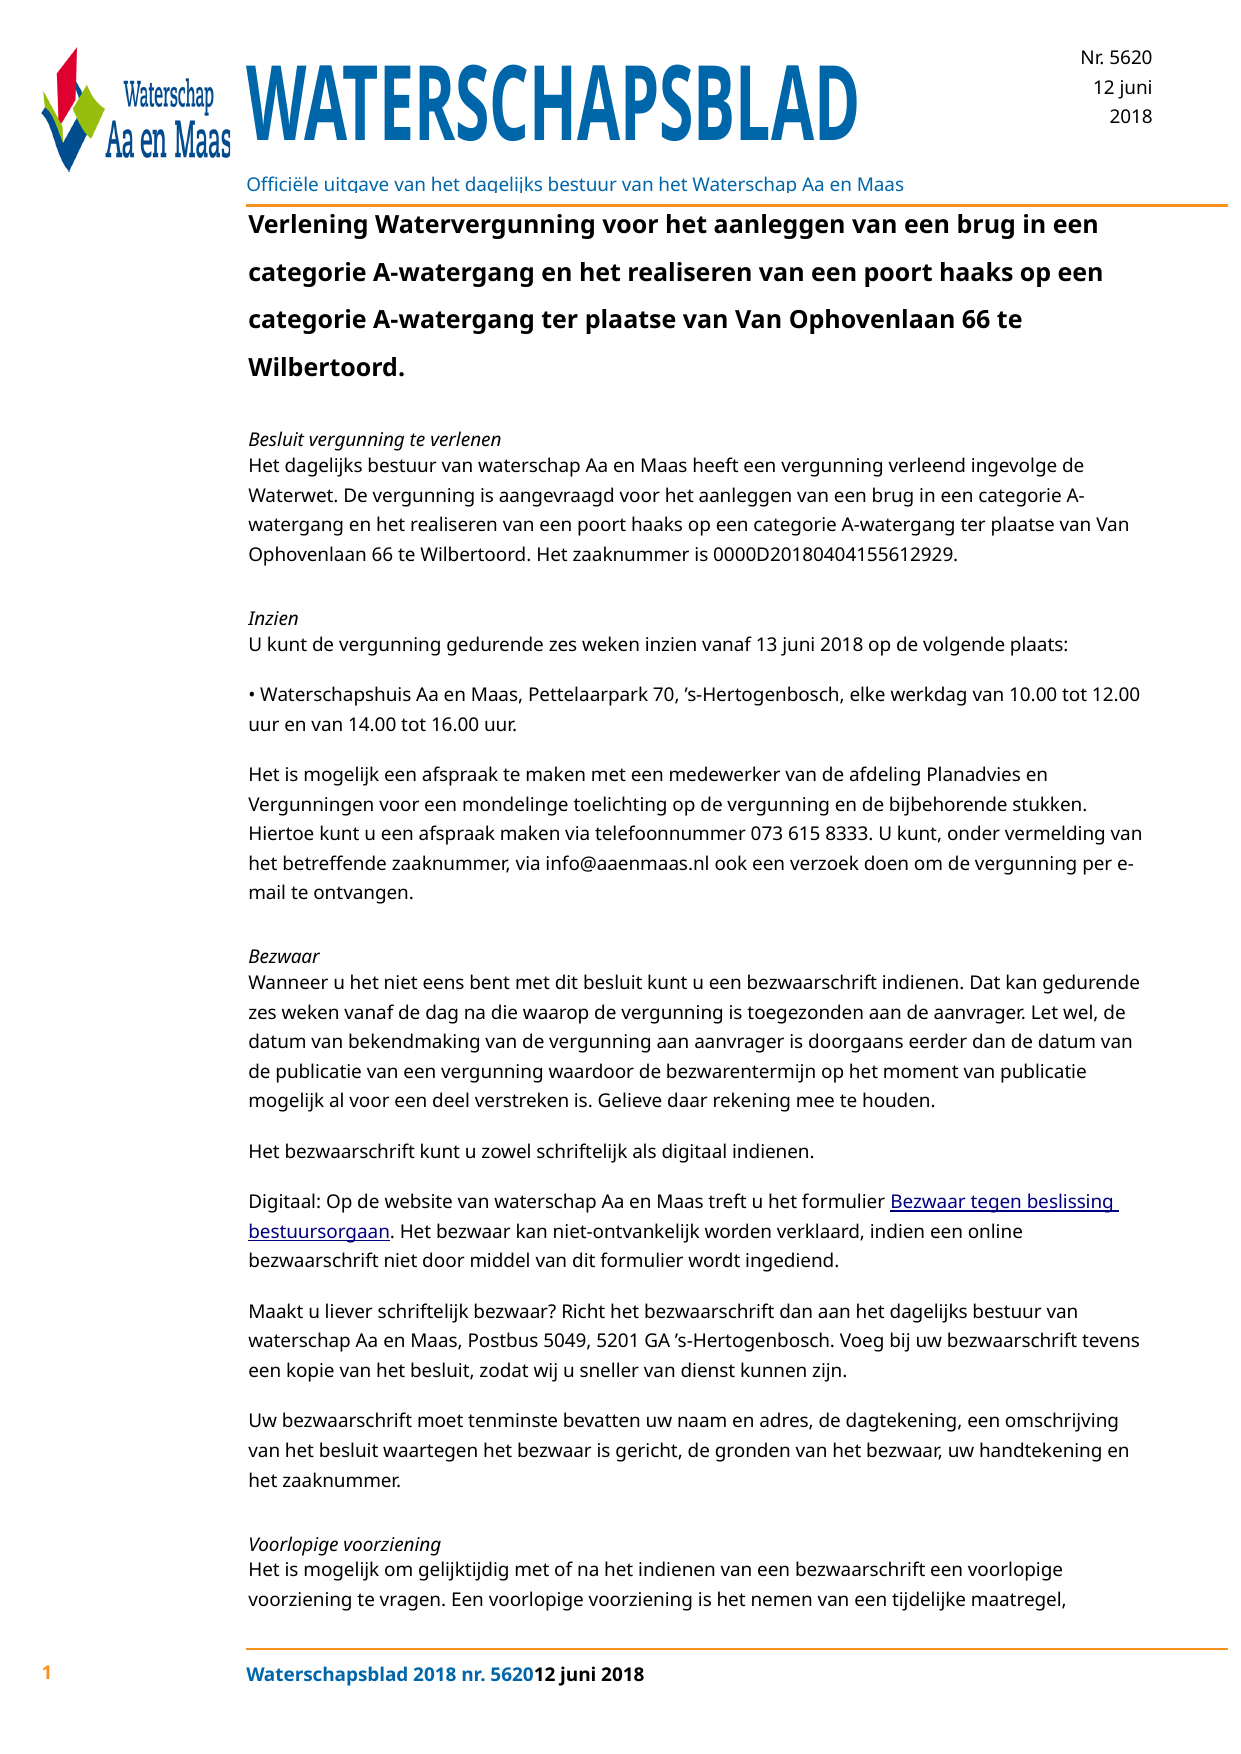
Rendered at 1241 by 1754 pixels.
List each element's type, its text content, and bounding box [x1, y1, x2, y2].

text Voorlopige voorziening [248, 1531, 1152, 1556]
text Verlening Watervergunning voor het aanleggen van een brug in een categorie A-watergang en het realiseren van een poort haaks op een categorie A-watergang ter plaatse van Van Ophovenlaan 66 te Wilbertoord. [248, 207, 1152, 384]
picture [41, 47, 231, 172]
text Inzien [248, 605, 1152, 631]
text Uw bezwaarschrift moet tenminste bevatten uw naam en adres, de dagtekening, een omschrijving van het besluit waartegen het bezwaar is gericht, de gronden van het bezwaar, uw handtekening en het zaaknummer. [248, 1408, 1152, 1492]
text Het is mogelijk een afspraak te maken met een medewerker van de afdeling Planadvies en Vergunningen voor een mondelinge toelichting op de vergunning en de bijbehorende stukken. Hiertoe kunt u een afspraak maken via telefoonnummer 073 615 8333. U kunt, onder vermelding van het betreffende zaaknummer, via info@aaenmaas.nl ook een verzoek doen om de vergunning per e-mail te ontvangen. [248, 761, 1152, 905]
text Het is mogelijk om gelijktijdig met of na het indienen van een bezwaarschrift een voorlopige voorziening te vragen. Een voorlopige voorziening is het nemen van een tijdelijke maatregel, [248, 1556, 1152, 1612]
text Het dagelijks bestuur van waterschap Aa en Maas heeft een vergunning verleend ingevolge de Waterwet. De vergunning is aangevraagd voor het aanleggen van een brug in een categorie A-watergang en het realiseren van een poort haaks op een categorie A-watergang ter plaatse van Van Ophovenlaan 66 te Wilbertoord. Het zaaknummer is 0000D20180404155612929. [248, 452, 1152, 567]
text Bezwaar [248, 943, 1152, 969]
text U kunt de vergunning gedurende zes weken inzien vanaf 13 juni 2018 op de volgende plaats: [248, 631, 1152, 657]
text • Waterschapshuis Aa en Maas, Pettelaarpark 70, ’s-Hertogenbosch, elke werkdag van 10.00 tot 12.00 uur en van 14.00 tot 16.00 uur. [248, 681, 1152, 737]
text Het bezwaarschrift kunt u zowel schriftelijk als digitaal indienen. [248, 1138, 1152, 1164]
text Wanneer u het niet eens bent met dit besluit kunt u een bezwaarschrift indienen. Dat kan gedurende zes weken vanaf de dag na die waarop de vergunning is toegezonden aan de aanvrager. Let wel, de datum van bekendmaking van de vergunning aan aanvrager is doorgaans eerder dan de datum van de publicatie van een vergunning waardoor de bezwarentermijn op het moment van publicatie mogelijk al voor een deel verstreken is. Gelieve daar rekening mee te houden. [248, 969, 1152, 1113]
text Digitaal: Op de website van waterschap Aa en Maas treft u het formulier Bezwaar tegen beslissing bestuursorgaan. Het bezwaar kan niet-ontvankelijk worden verklaard, indien een online bezwaarschrift niet door middel van dit formulier wordt ingediend. [248, 1188, 1152, 1273]
text Maakt u liever schriftelijk bezwaar? Richt het bezwaarschrift dan aan het dagelijks bestuur van waterschap Aa en Maas, Postbus 5049, 5201 GA ’s-Hertogenbosch. Voeg bij uw bezwaarschrift tevens een kopie van het besluit, zodat wij u sneller van dienst kunnen zijn. [248, 1298, 1152, 1383]
text Besluit vergunning te verlenen [248, 427, 1152, 452]
